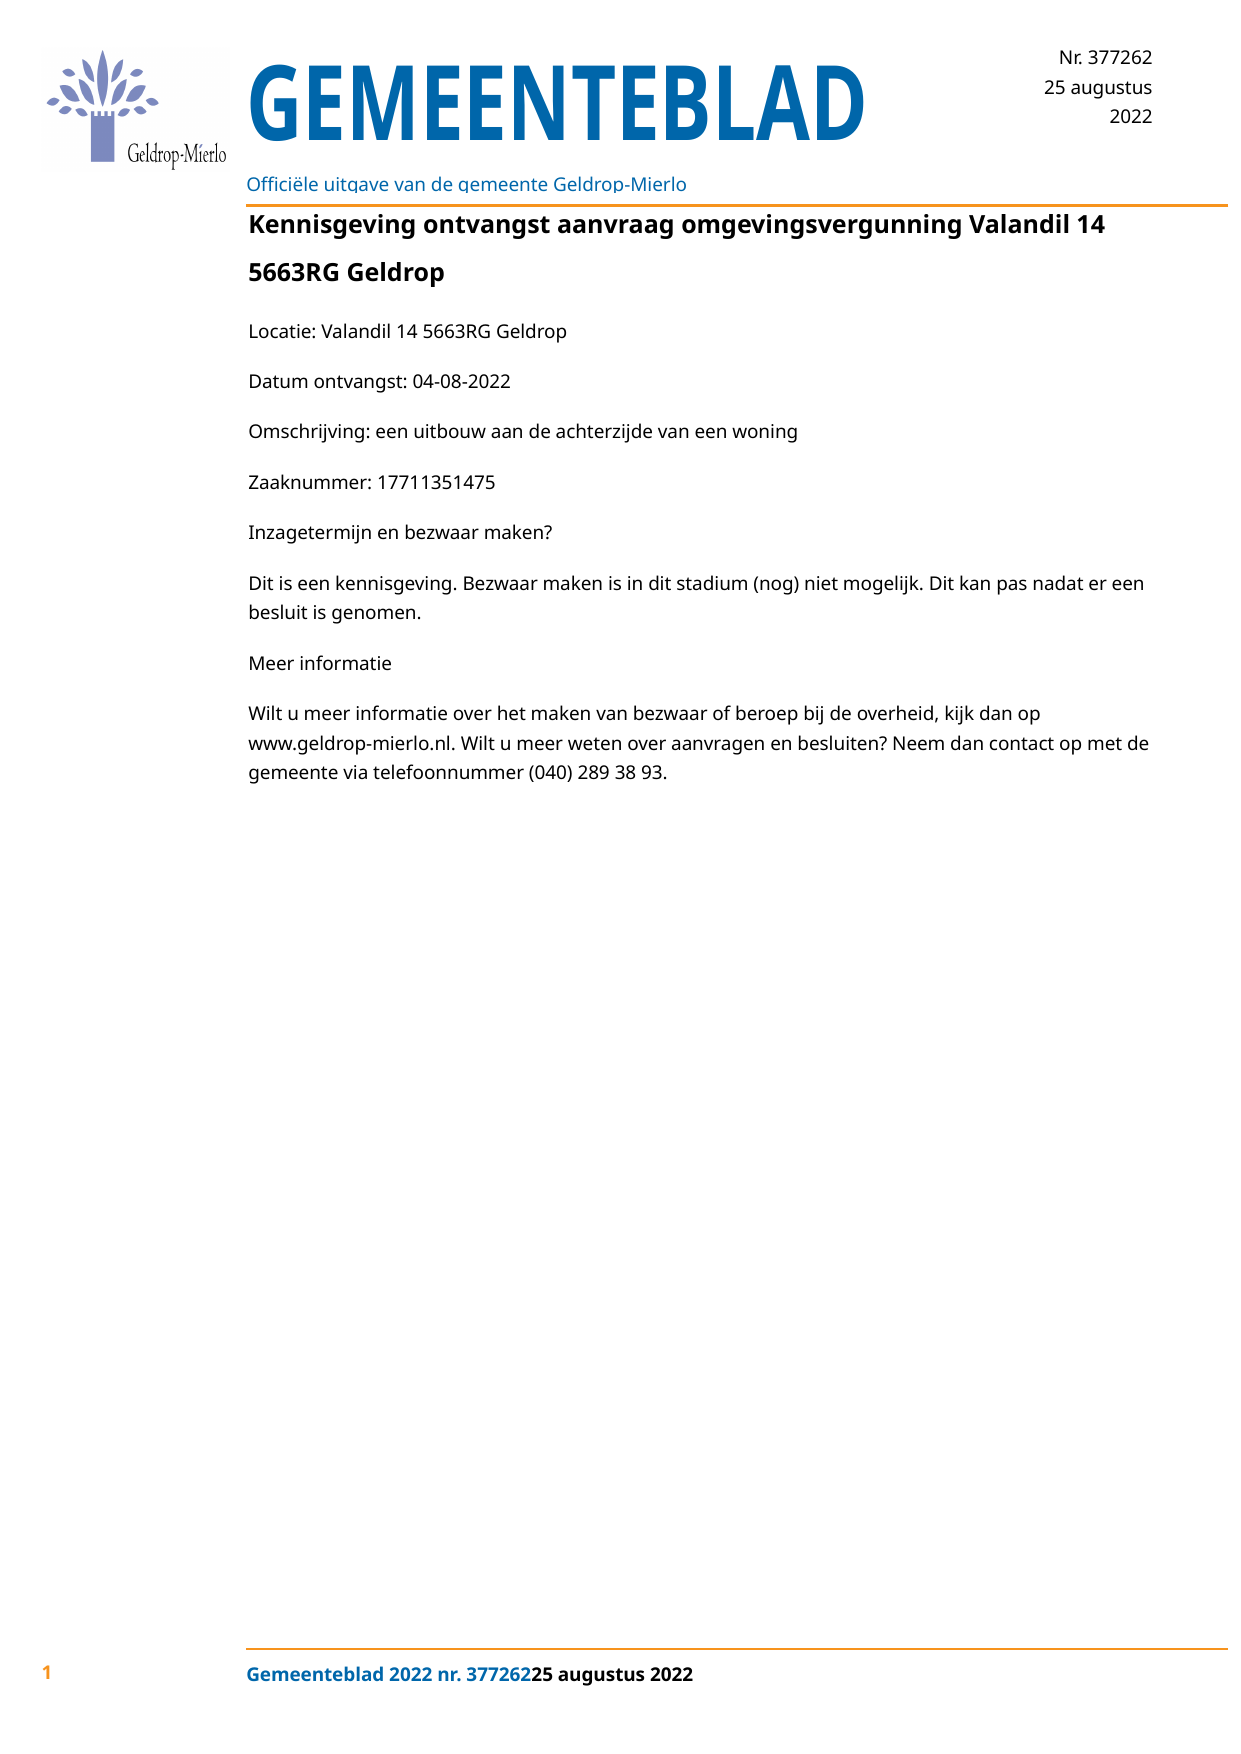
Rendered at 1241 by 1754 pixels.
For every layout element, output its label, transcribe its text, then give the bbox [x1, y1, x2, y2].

text Wilt u meer informatie over het maken van bezwaar of beroep bij de overheid, kijk dan op www.geldrop-mierlo.nl. Wilt u meer weten over aanvragen en besluiten? Neem dan contact op met de gemeente via telefoonnummer (040) 289 38 93. [248, 700, 1152, 785]
text Meer informatie [248, 650, 1152, 676]
text Kennisgeving ontvangst aanvraag omgevingsvergunning Valandil 14 5663RG Geldrop [248, 207, 1152, 288]
text Inzagetermijn en bezwaar maken? [248, 519, 1152, 545]
text Omschrijving: een uitbouw aan de achterzijde van een woning [248, 419, 1152, 444]
text Locatie: Valandil 14 5663RG Geldrop [248, 318, 1152, 344]
picture [41, 47, 231, 172]
text Zaaknummer: 17711351475 [248, 469, 1152, 495]
text Datum ontvangst: 04-08-2022 [248, 368, 1152, 394]
text Dit is een kennisgeving. Bezwaar maken is in dit stadium (nog) niet mogelijk. Dit kan pas nadat er een besluit is genomen. [248, 570, 1152, 625]
